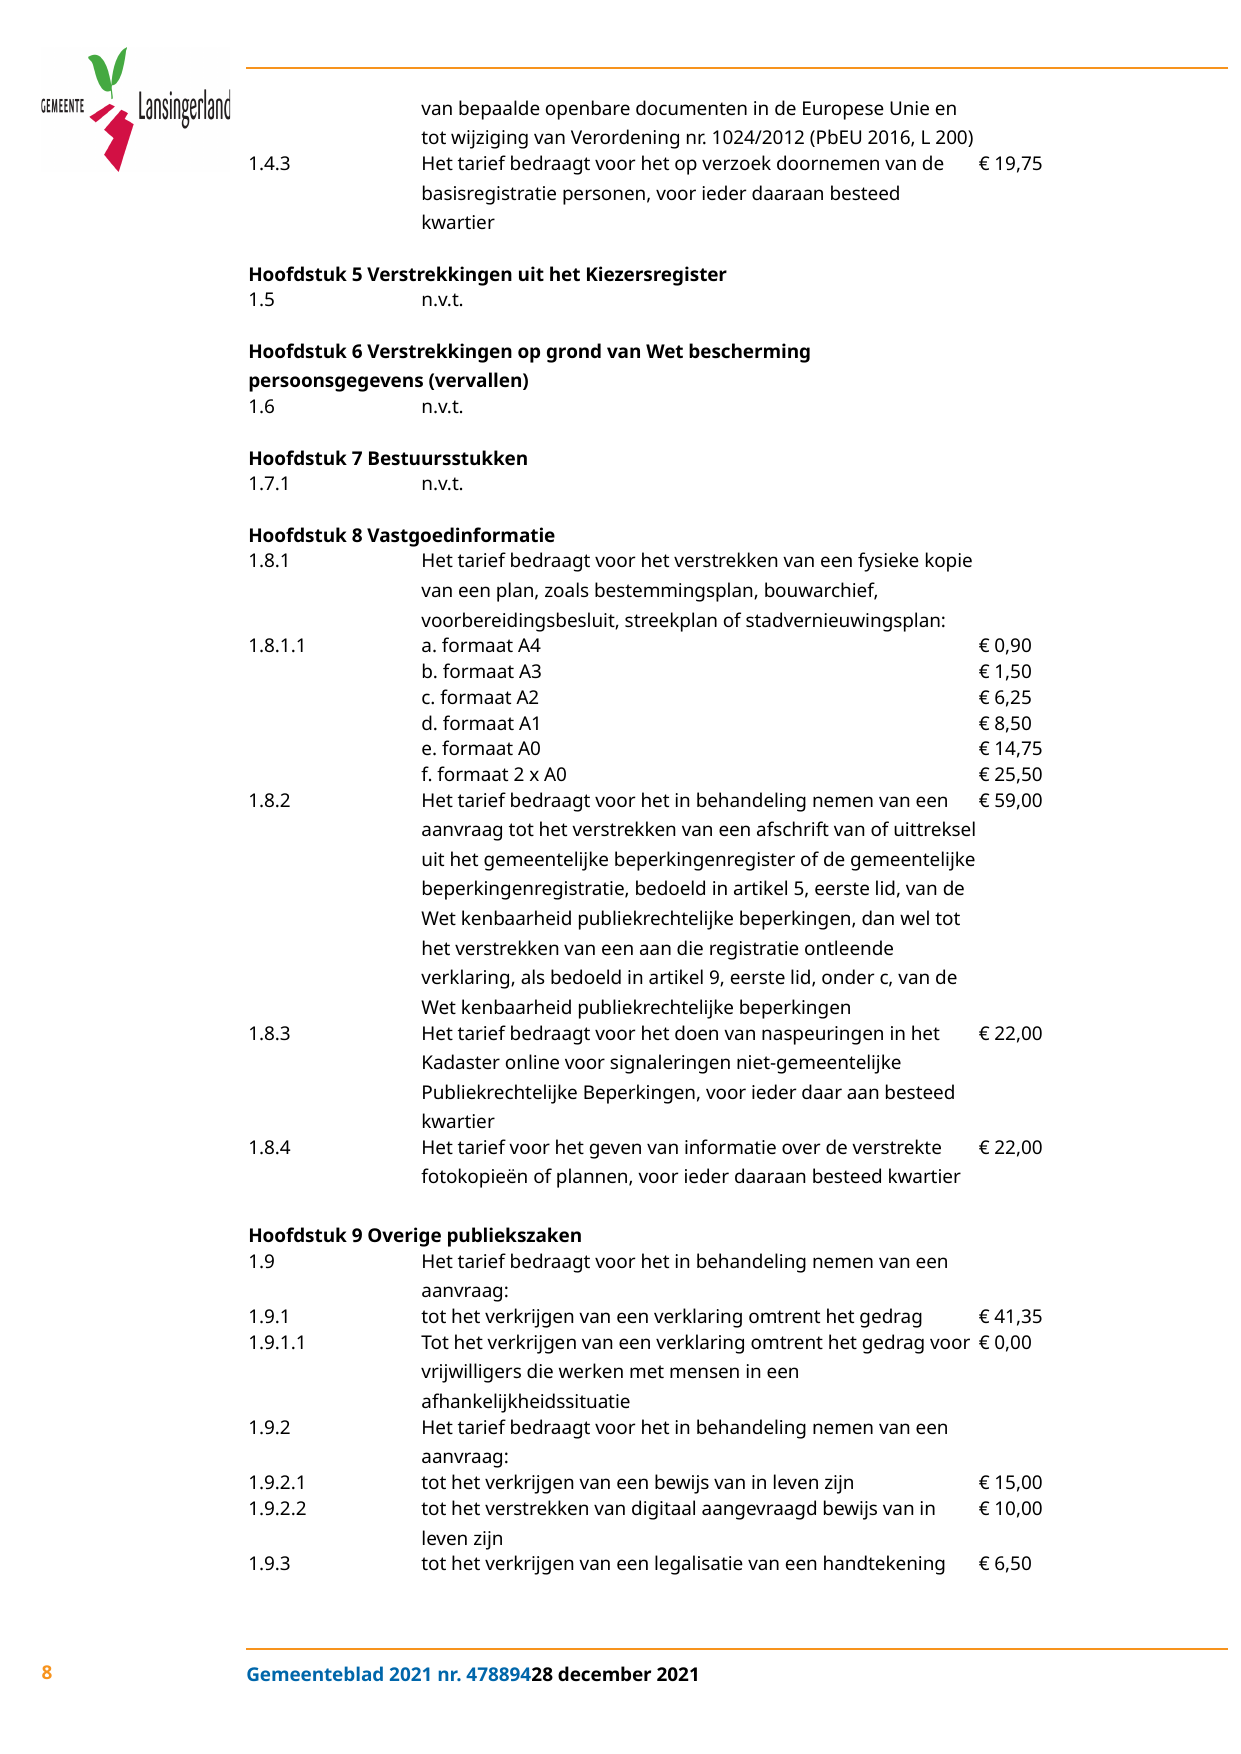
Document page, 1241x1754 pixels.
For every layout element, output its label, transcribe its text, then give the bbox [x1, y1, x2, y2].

table_cell Het tarief bedraagt voor het doen van naspeuringen in het Kadaster online voor signaleringen niet-gemeentelijke Publiekrechtelijke Beperkingen, voor ieder daar aan besteed kwartier [421, 1020, 978, 1134]
table_cell € 15,00 [979, 1469, 1152, 1495]
table_cell € 59,00 [979, 787, 1152, 1020]
table_cell € 0,90 [979, 633, 1152, 658]
table_cell Hoofdstuk 8 Vastgoedinformatie [248, 522, 978, 548]
table_cell van bepaalde openbare documenten in de Europese Unie en tot wijziging van Verordening nr. 1024/2012 (PbEU 2016, L 200) [421, 95, 978, 150]
table_cell € 1,50 [979, 658, 1152, 684]
table_cell n.v.t. [421, 286, 978, 312]
table_header Hoofdstuk 9 Overige publiekszaken [248, 1223, 978, 1248]
table_cell d. formaat A1 [421, 710, 978, 735]
table_cell Het tarief bedraagt voor het in behandeling nemen van een aanvraag tot het verstrekken van een afschrift van of uittreksel uit het gemeentelijke beperkingenregister of de gemeentelijke beperkingenregistratie, bedoeld in artikel 5, eerste lid, van de Wet kenbaarheid publiekrechtelijke beperkingen, dan wel tot het verstrekken van een aan die registratie ontleende verklaring, als bedoeld in artikel 9, eerste lid, onder c, van de Wet kenbaarheid publiekrechtelijke beperkingen [421, 787, 978, 1020]
table_cell [979, 261, 1152, 286]
table_cell [248, 95, 421, 150]
table_cell 1.6 [248, 393, 421, 419]
table_cell Het tarief bedraagt voor het verstrekken van een fysieke kopie van een plan, zoals bestemmingsplan, bouwarchief, voorbereidingsbesluit, streekplan of stadvernieuwingsplan: [421, 548, 978, 632]
table_cell [248, 235, 1152, 261]
table_cell [248, 735, 421, 761]
table_cell Hoofdstuk 7 Bestuursstukken [248, 445, 978, 470]
table_cell 1.8.4 [248, 1134, 421, 1189]
table_cell € 22,00 [979, 1020, 1152, 1134]
table_cell [979, 338, 1152, 393]
table_cell [979, 95, 1152, 150]
table_header [979, 1223, 1152, 1248]
table_cell Het tarief bedraagt voor het in behandeling nemen van een aanvraag: [421, 1248, 978, 1303]
table_cell Het tarief bedraagt voor het in behandeling nemen van een aanvraag: [421, 1414, 978, 1469]
table_cell € 6,50 [979, 1550, 1152, 1576]
table_cell [979, 286, 1152, 312]
table_cell [979, 548, 1152, 632]
table_cell € 8,50 [979, 710, 1152, 735]
table_cell n.v.t. [421, 393, 978, 419]
table_cell 1.5 [248, 286, 421, 312]
table_cell tot het verkrijgen van een bewijs van in leven zijn [421, 1469, 978, 1495]
table_cell € 10,00 [979, 1495, 1152, 1550]
table_cell 1.9.1.1 [248, 1329, 421, 1414]
table_cell Het tarief voor het geven van informatie over de verstrekte fotokopieën of plannen, voor ieder daaraan besteed kwartier [421, 1134, 978, 1189]
table_cell € 6,25 [979, 684, 1152, 710]
table_cell [248, 761, 421, 787]
table_cell 1.9.2.1 [248, 1469, 421, 1495]
table_cell 1.7.1 [248, 470, 421, 496]
table_cell € 14,75 [979, 735, 1152, 761]
table_cell tot het verkrijgen van een legalisatie van een handtekening [421, 1550, 978, 1576]
table_cell n.v.t. [421, 470, 978, 496]
table_cell 1.9 [248, 1248, 421, 1303]
table_cell 1.8.1.1 [248, 633, 421, 658]
table_cell a. formaat A4 [421, 633, 978, 658]
table_cell 1.9.2.2 [248, 1495, 421, 1550]
table_cell [248, 684, 421, 710]
table_cell [248, 1576, 1152, 1602]
table_cell [979, 1248, 1152, 1303]
table_cell € 19,75 [979, 150, 1152, 235]
table_cell Het tarief bedraagt voor het op verzoek doornemen van de basisregistratie personen, voor ieder daaraan besteed kwartier [421, 150, 978, 235]
table_cell f. formaat 2 x A0 [421, 761, 978, 787]
table_cell 1.8.2 [248, 787, 421, 1020]
table_cell € 22,00 [979, 1134, 1152, 1189]
table_cell € 0,00 [979, 1329, 1152, 1414]
table_cell € 41,35 [979, 1304, 1152, 1329]
table_cell € 25,50 [979, 761, 1152, 787]
table_cell 1.9.2 [248, 1414, 421, 1469]
table_cell [979, 522, 1152, 548]
table_cell [979, 470, 1152, 496]
table_cell Hoofdstuk 6 Verstrekkingen op grond van Wet bescherming persoonsgegevens (vervallen) [248, 338, 978, 393]
table_cell [248, 312, 1152, 338]
table_cell 1.4.3 [248, 150, 421, 235]
table_cell c. formaat A2 [421, 684, 978, 710]
table_cell Hoofdstuk 5 Verstrekkingen uit het Kiezersregister [248, 261, 978, 286]
table_cell [248, 658, 421, 684]
table_cell [979, 393, 1152, 419]
table_cell [979, 1414, 1152, 1469]
table_cell tot het verkrijgen van een verklaring omtrent het gedrag [421, 1304, 978, 1329]
table_cell 1.9.3 [248, 1550, 421, 1576]
table_cell 1.8.3 [248, 1020, 421, 1134]
table_cell tot het verstrekken van digitaal aangevraagd bewijs van in leven zijn [421, 1495, 978, 1550]
table_cell e. formaat A0 [421, 735, 978, 761]
table_cell Tot het verkrijgen van een verklaring omtrent het gedrag voor vrijwilligers die werken met mensen in een afhankelijkheidssituatie [421, 1329, 978, 1414]
table_cell b. formaat A3 [421, 658, 978, 684]
table_cell [248, 710, 421, 735]
picture [41, 47, 231, 172]
table_cell 1.8.1 [248, 548, 421, 632]
table_cell [248, 496, 1152, 522]
table_cell [248, 419, 1152, 445]
table_cell 1.9.1 [248, 1304, 421, 1329]
table_cell [979, 445, 1152, 470]
